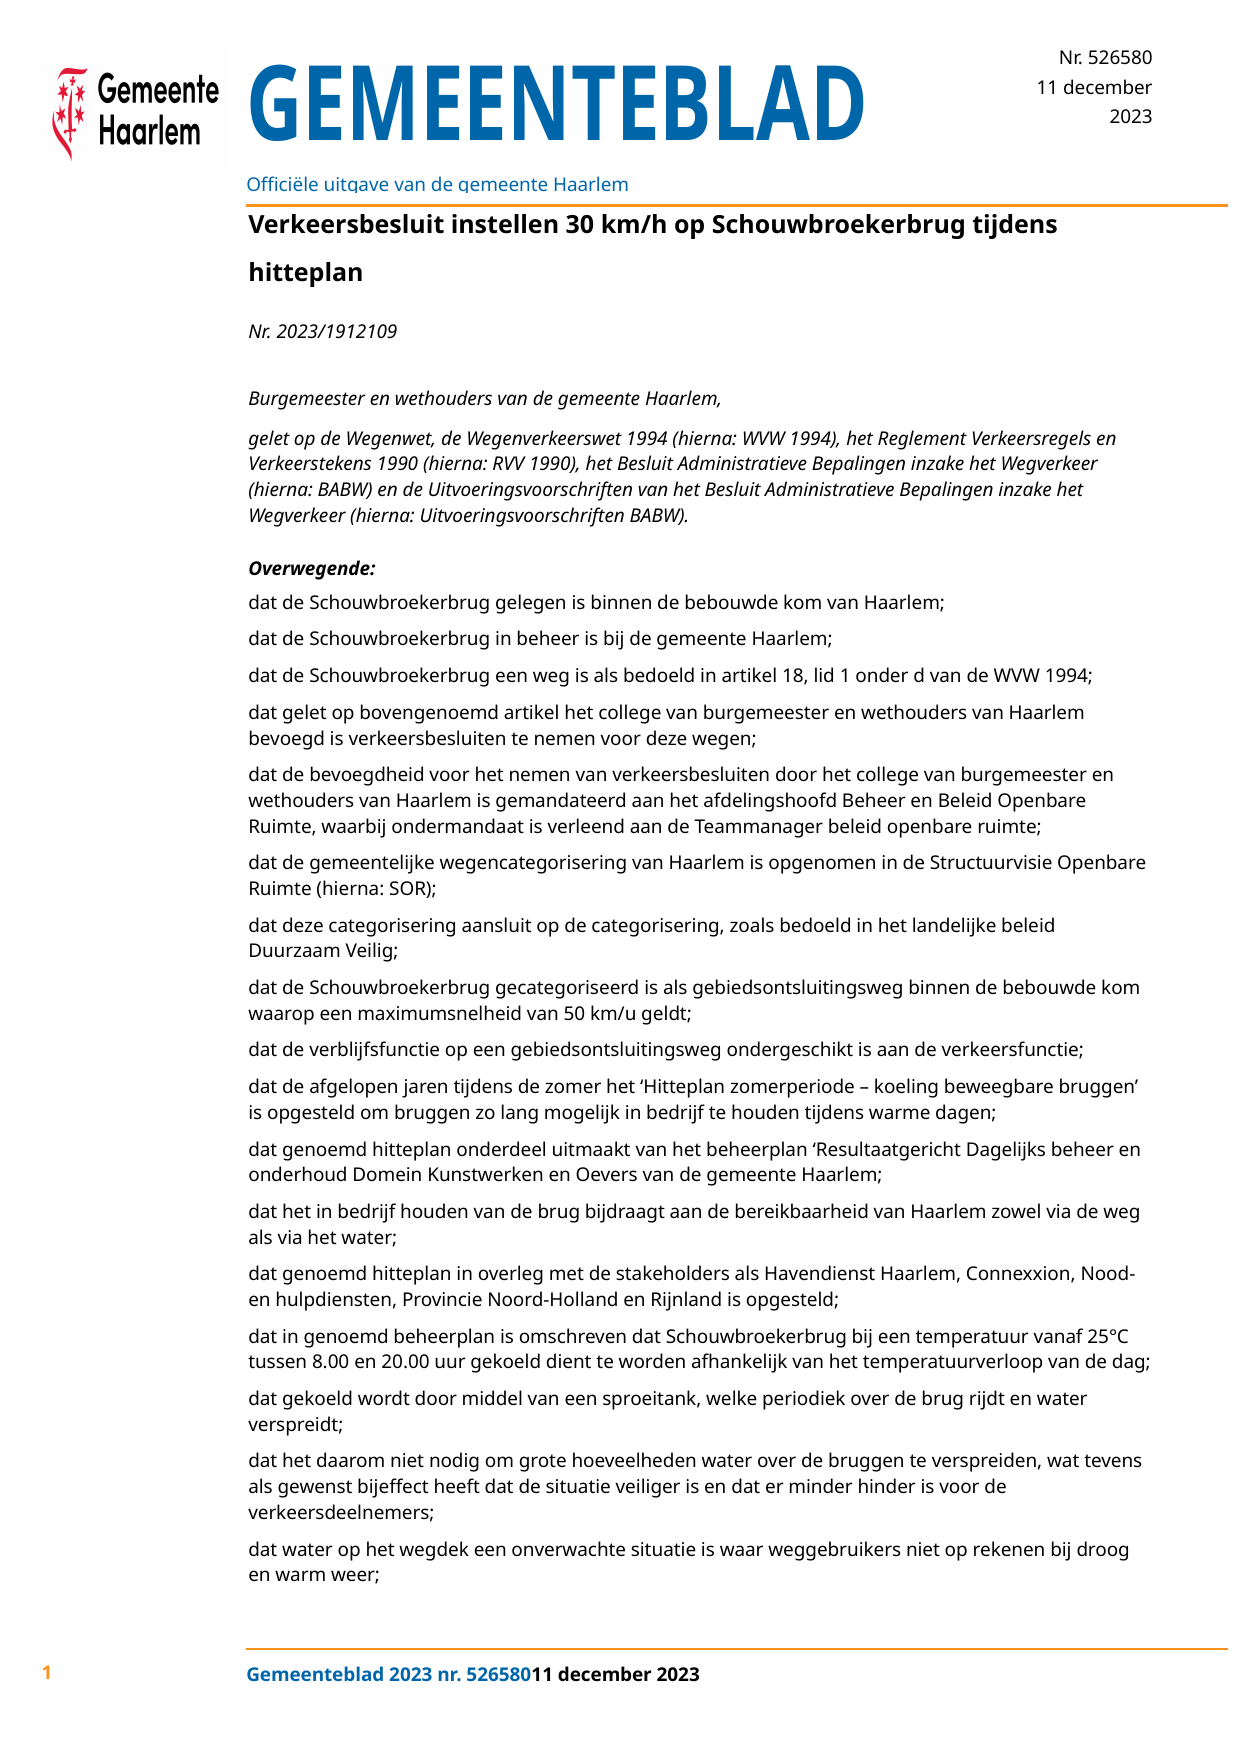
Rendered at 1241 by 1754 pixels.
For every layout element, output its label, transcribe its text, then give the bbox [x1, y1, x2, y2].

text dat de Schouwbroekerbrug gelegen is binnen de bebouwde kom van Haarlem; [248, 589, 1152, 615]
text dat de bevoegdheid voor het nemen van verkeersbesluiten door het college van burgemeester en wethouders van Haarlem is gemandateerd aan het afdelingshoofd Beheer en Beleid Openbare Ruimte, waarbij ondermandaat is verleend aan de Teammanager beleid openbare ruimte; [248, 761, 1152, 838]
text dat gelet op bovengenoemd artikel het college van burgemeester en wethouders van Haarlem bevoegd is verkeersbesluiten te nemen voor deze wegen; [248, 699, 1152, 750]
text Overwegende: [248, 555, 1152, 581]
text dat gekoeld wordt door middel van een sproeitank, welke periodiek over de brug rijdt en water verspreidt; [248, 1385, 1152, 1437]
text dat de afgelopen jaren tijdens de zomer het ‘Hitteplan zomerperiode – koeling beweegbare bruggen’ is opgesteld om bruggen zo lang mogelijk in bedrijf te houden tijdens warme dagen; [248, 1073, 1152, 1125]
text dat de gemeentelijke wegencategorisering van Haarlem is opgenomen in de Structuurvisie Openbare Ruimte (hierna: SOR); [248, 849, 1152, 901]
text dat het daarom niet nodig om grote hoeveelheden water over de bruggen te verspreiden, wat tevens als gewenst bijeffect heeft dat de situatie veiliger is en dat er minder hinder is voor de verkeersdeelnemers; [248, 1448, 1152, 1525]
picture [41, 47, 231, 172]
text dat de Schouwbroekerbrug gecategoriseerd is als gebiedsontsluitingsweg binnen de bebouwde kom waarop een maximumsnelheid van 50 km/u geldt; [248, 974, 1152, 1026]
text dat deze categorisering aansluit op de categorisering, zoals bedoeld in het landelijke beleid Duurzaam Veilig; [248, 912, 1152, 963]
text Verkeersbesluit instellen 30 km/h op Schouwbroekerbrug tijdens hitteplan [248, 207, 1152, 288]
text dat water op het wegdek een onverwachte situatie is waar weggebruikers niet op rekenen bij droog en warm weer; [248, 1536, 1152, 1587]
text Burgemeester en wethouders van de gemeente Haarlem, [248, 386, 1152, 411]
text gelet op de Wegenwet, de Wegenverkeerswet 1994 (hierna: WVW 1994), het Reglement Verkeersregels en Verkeerstekens 1990 (hierna: RVV 1990), het Besluit Administratieve Bepalingen inzake het Wegverkeer (hierna: BABW) en de Uitvoeringsvoorschriften van het Besluit Administratieve Bepalingen inzake het Wegverkeer (hierna: Uitvoeringsvoorschriften BABW). [248, 425, 1152, 528]
text dat in genoemd beheerplan is omschreven dat Schouwbroekerbrug bij een temperatuur vanaf 25°C tussen 8.00 en 20.00 uur gekoeld dient te worden afhankelijk van het temperatuurverloop van de dag; [248, 1323, 1152, 1374]
text dat genoemd hitteplan in overleg met de stakeholders als Havendienst Haarlem, Connexxion, Nood- en hulpdiensten, Provincie Noord-Holland en Rijnland is opgesteld; [248, 1261, 1152, 1312]
text dat het in bedrijf houden van de brug bijdraagt aan de bereikbaarheid van Haarlem zowel via de weg als via het water; [248, 1198, 1152, 1249]
text dat genoemd hitteplan onderdeel uitmaakt van het beheerplan ‘Resultaatgericht Dagelijks beheer en onderhoud Domein Kunstwerken en Oevers van de gemeente Haarlem; [248, 1136, 1152, 1187]
text dat de Schouwbroekerbrug een weg is als bedoeld in artikel 18, lid 1 onder d van de WVW 1994; [248, 662, 1152, 688]
text dat de verblijfsfunctie op een gebiedsontsluitingsweg ondergeschikt is aan de verkeersfunctie; [248, 1037, 1152, 1062]
text Nr. 2023/1912109 [248, 318, 1152, 344]
text dat de Schouwbroekerbrug in beheer is bij de gemeente Haarlem; [248, 626, 1152, 651]
